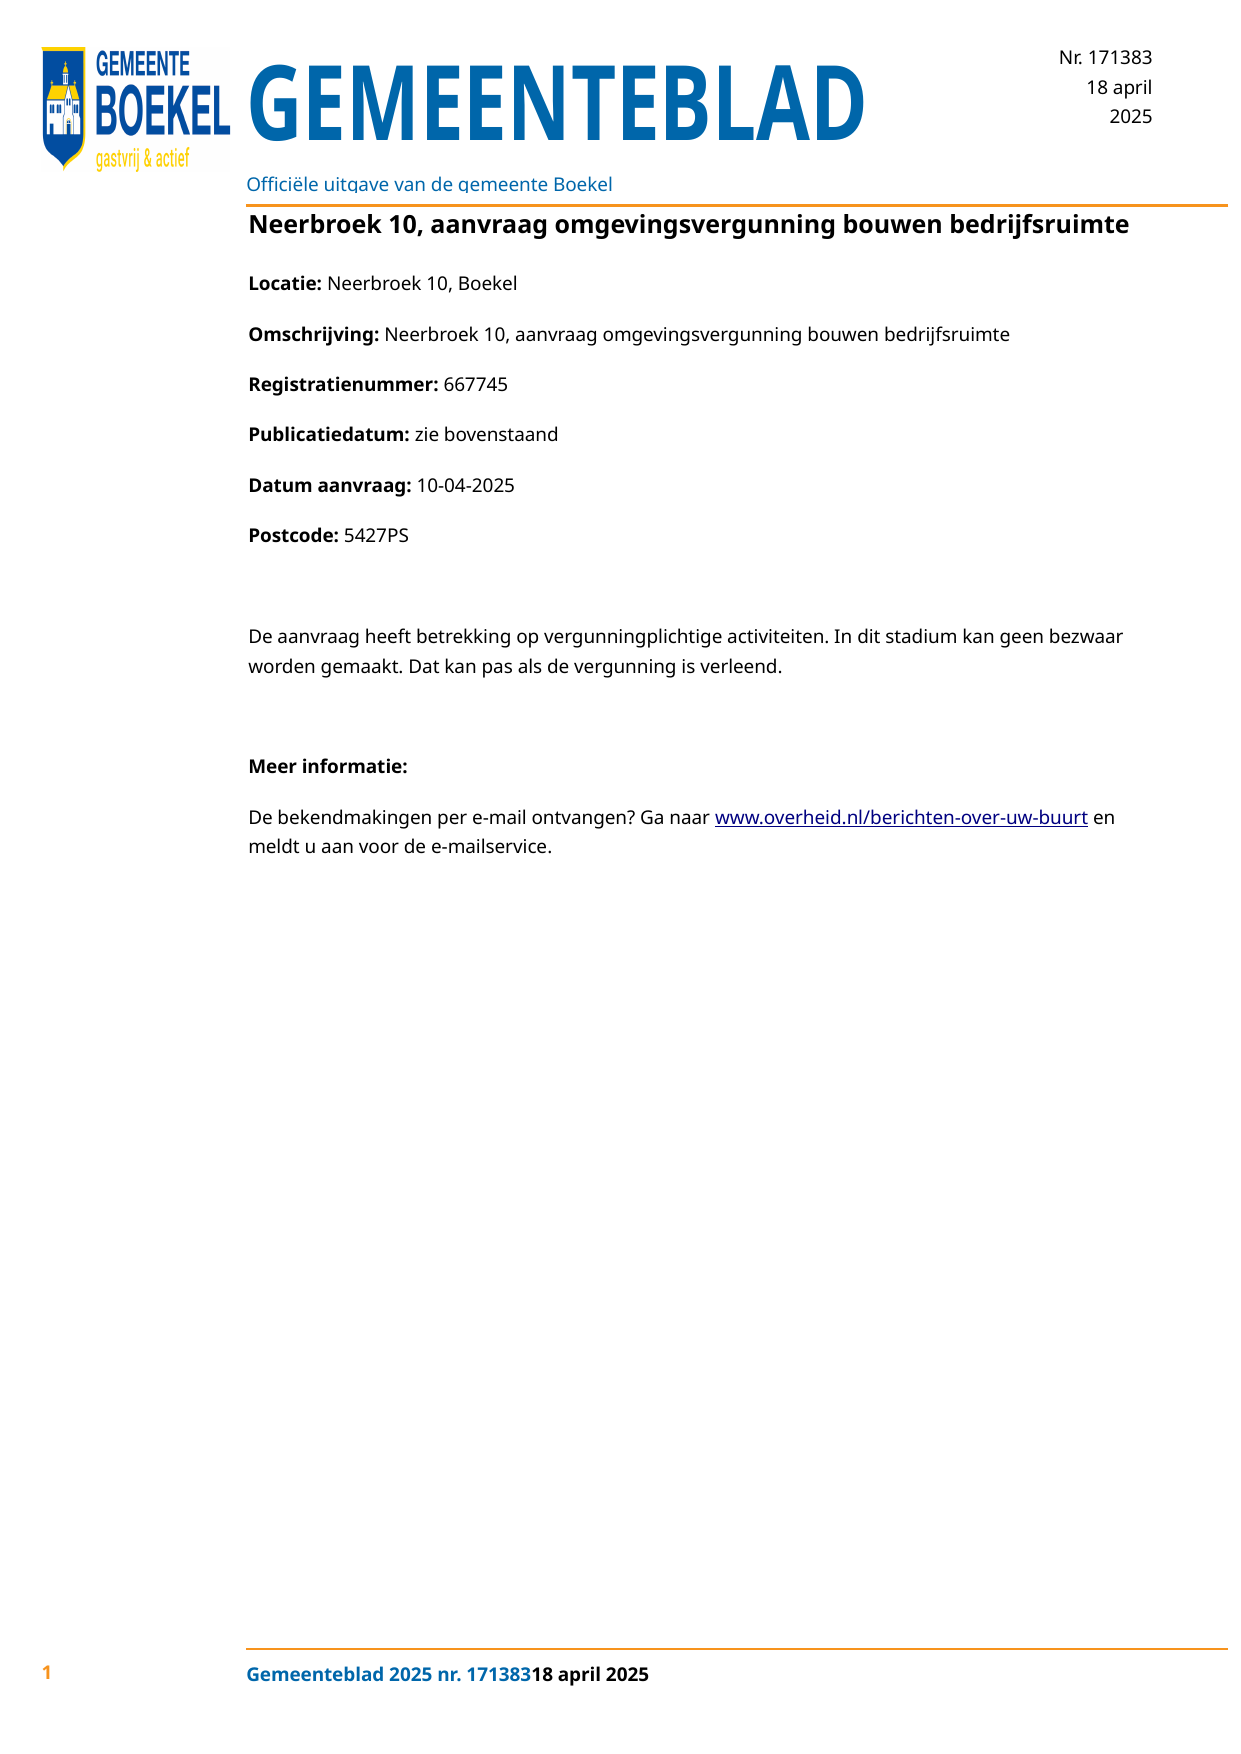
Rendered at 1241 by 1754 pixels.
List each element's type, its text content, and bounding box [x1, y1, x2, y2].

text Registratienummer: 667745 [248, 371, 1152, 397]
text Postcode: 5427PS [248, 522, 1152, 548]
text Locatie: Neerbroek 10, Boekel [248, 270, 1152, 296]
text De aanvraag heeft betrekking op vergunningplichtige activiteiten. In dit stadium kan geen bezwaar worden gemaakt. Dat kan pas als de vergunning is verleend. [248, 623, 1152, 678]
text Neerbroek 10, aanvraag omgevingsvergunning bouwen bedrijfsruimte [248, 207, 1152, 241]
picture [41, 47, 231, 172]
text Datum aanvraag: 10-04-2025 [248, 472, 1152, 498]
text Meer informatie: [248, 754, 1152, 779]
text De bekendmakingen per e-mail ontvangen? Ga naar www.overheid.nl/berichten-over-uw-buurt en meldt u aan voor de e-mailservice. [248, 804, 1152, 859]
text Omschrijving: Neerbroek 10, aanvraag omgevingsvergunning bouwen bedrijfsruimte [248, 321, 1152, 346]
text Publicatiedatum: zie bovenstaand [248, 422, 1152, 447]
